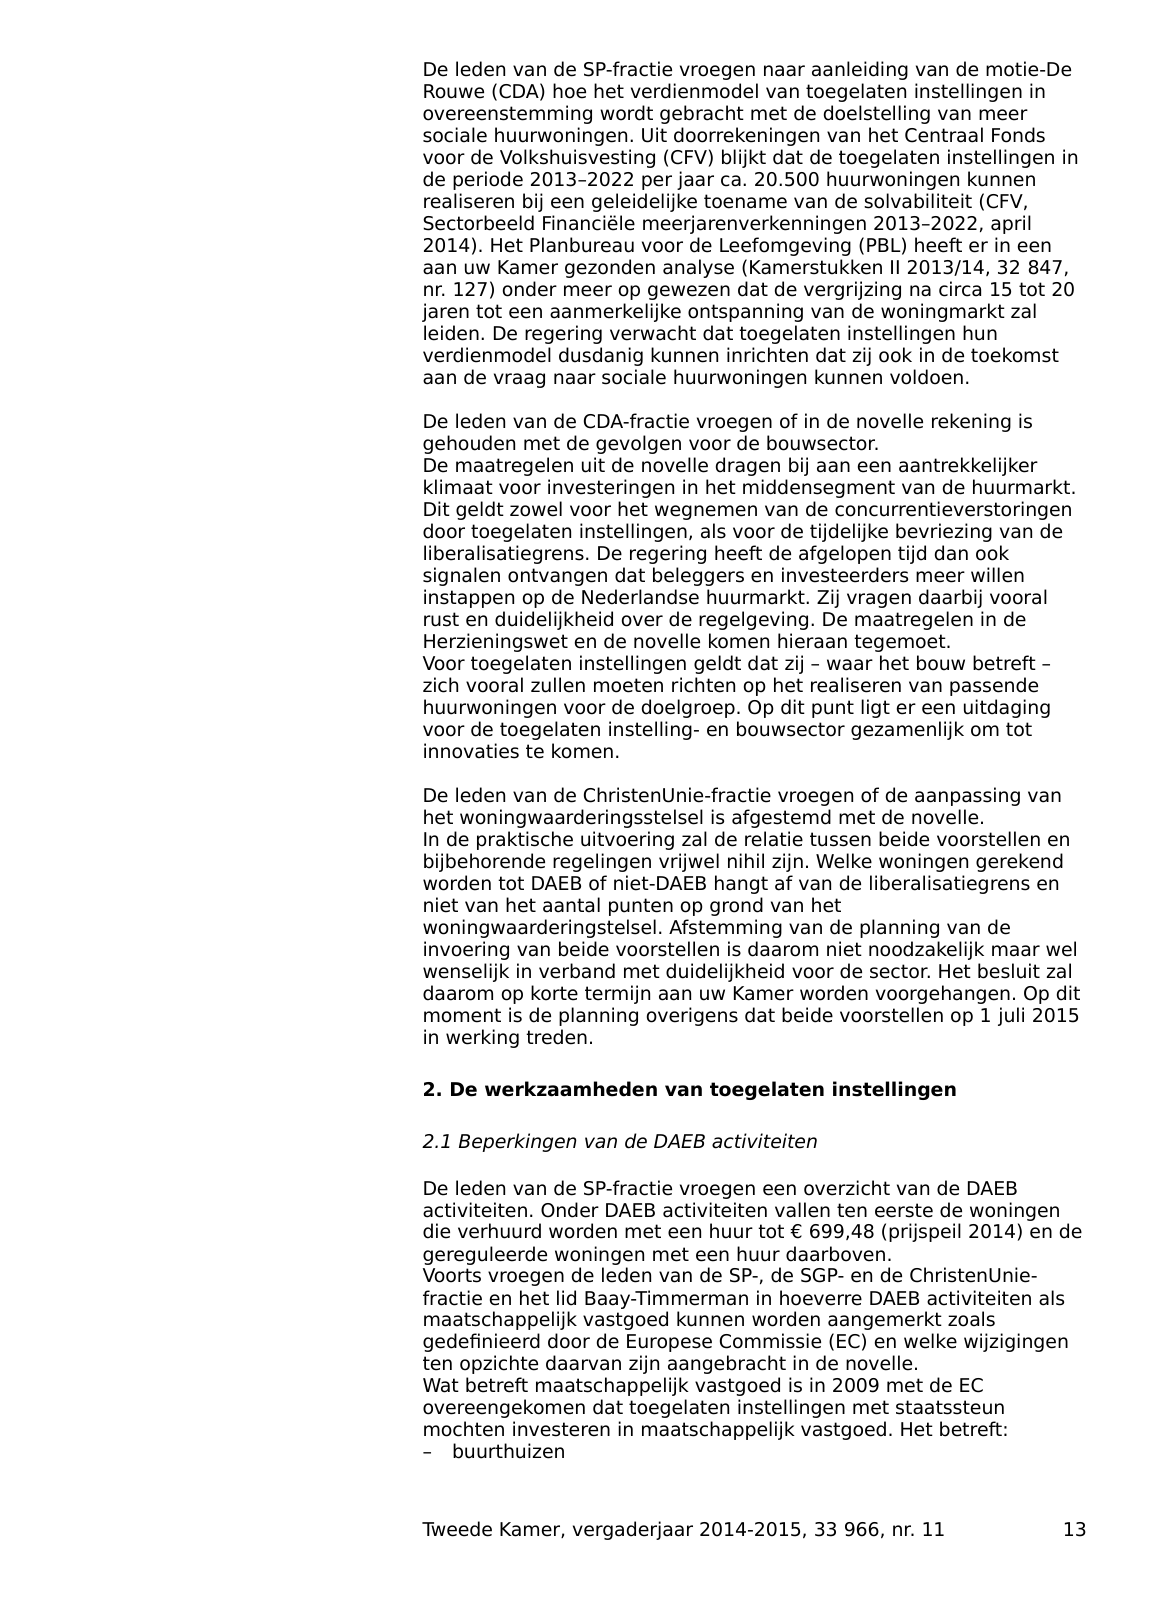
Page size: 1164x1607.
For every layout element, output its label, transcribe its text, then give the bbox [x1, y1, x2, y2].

text Voor toegelaten instellingen geldt dat zij – waar het bouw betreft – zich vooral zullen moeten richten op het realiseren van passende huurwoningen voor de doelgroep. Op dit punt ligt er een uitdaging voor de toegelaten instelling- en bouwsector gezamenlijk om tot innovaties te komen. [422, 653, 1087, 763]
text Wat betreft maatschappelijk vastgoed is in 2009 met de EC overeengekomen dat toegelaten instellingen met staatssteun mochten investeren in maatschappelijk vastgoed. Het betreft: [422, 1375, 1087, 1441]
text De leden van de ChristenUnie-fractie vroegen of de aanpassing van het woningwaarderingsstelsel is afgestemd met de novelle. [422, 785, 1087, 829]
text De leden van de SP-fractie vroegen een overzicht van de DAEB activiteiten. Onder DAEB activiteiten vallen ten eerste de woningen die verhuurd worden met een huur tot € 699,48 (prijspeil 2014) en de gereguleerde woningen met een huur daarboven. [422, 1177, 1087, 1265]
text De maatregelen uit de novelle dragen bij aan een aantrekkelijker klimaat voor investeringen in het middensegment van de huurmarkt. Dit geldt zowel voor het wegnemen van de concurrentieverstoringen door toegelaten instellingen, als voor de tijdelijke bevriezing van de liberalisatiegrens. De regering heeft de afgelopen tijd dan ook signalen ontvangen dat beleggers en investeerders meer willen instappen op de Nederlandse huurmarkt. Zij vragen daarbij vooral rust en duidelijkheid over de regelgeving. De maatregelen in de Herzieningswet en de novelle komen hieraan tegemoet. [422, 455, 1087, 653]
subtitle 2.1 Beperkingen van de DAEB activiteiten [422, 1131, 1087, 1152]
text Voorts vroegen de leden van de SP-, de SGP- en de ChristenUnie-fractie en het lid Baay-Timmerman in hoeverre DAEB activiteiten als maatschappelijk vastgoed kunnen worden aangemerkt zoals gedefinieerd door de Europese Commissie (EC) en welke wijzigingen ten opzichte daarvan zijn aangebracht in de novelle. [422, 1265, 1087, 1375]
text – buurthuizen [422, 1441, 1087, 1463]
text De leden van de CDA-fractie vroegen of in de novelle rekening is gehouden met de gevolgen voor de bouwsector. [422, 411, 1087, 455]
text In de praktische uitvoering zal de relatie tussen beide voorstellen en bijbehorende regelingen vrijwel nihil zijn. Welke woningen gerekend worden tot DAEB of niet-DAEB hangt af van de liberalisatiegrens en niet van het aantal punten op grond van het woningwaarderingstelsel. Afstemming van de planning van de invoering van beide voorstellen is daarom niet noodzakelijk maar wel wenselijk in verband met duidelijkheid voor de sector. Het besluit zal daarom op korte termijn aan uw Kamer worden voorgehangen. Op dit moment is de planning overigens dat beide voorstellen op 1 juli 2015 in werking treden. [422, 829, 1087, 1048]
text De leden van de SP-fractie vroegen naar aanleiding van de motie-De Rouwe (CDA) hoe het verdienmodel van toegelaten instellingen in overeenstemming wordt gebracht met de doelstelling van meer sociale huurwoningen. Uit doorrekeningen van het Centraal Fonds voor de Volkshuisvesting (CFV) blijkt dat de toegelaten instellingen in de periode 2013–2022 per jaar ca. 20.500 huurwoningen kunnen realiseren bij een geleidelijke toename van de solvabiliteit (CFV, Sectorbeeld Financiële meerjarenverkenningen 2013–2022, april 2014). Het Planbureau voor de Leefomgeving (PBL) heeft er in een aan uw Kamer gezonden analyse (Kamerstukken II 2013/14, 32 847, nr. 127) onder meer op gewezen dat de vergrijzing na circa 15 tot 20 jaren tot een aanmerkelijke ontspanning van de woningmarkt zal leiden. De regering verwacht dat toegelaten instellingen hun verdienmodel dusdanig kunnen inrichten dat zij ook in de toekomst aan de vraag naar sociale huurwoningen kunnen voldoen. [422, 59, 1087, 389]
subtitle 2. De werkzaamheden van toegelaten instellingen [422, 1078, 1087, 1101]
